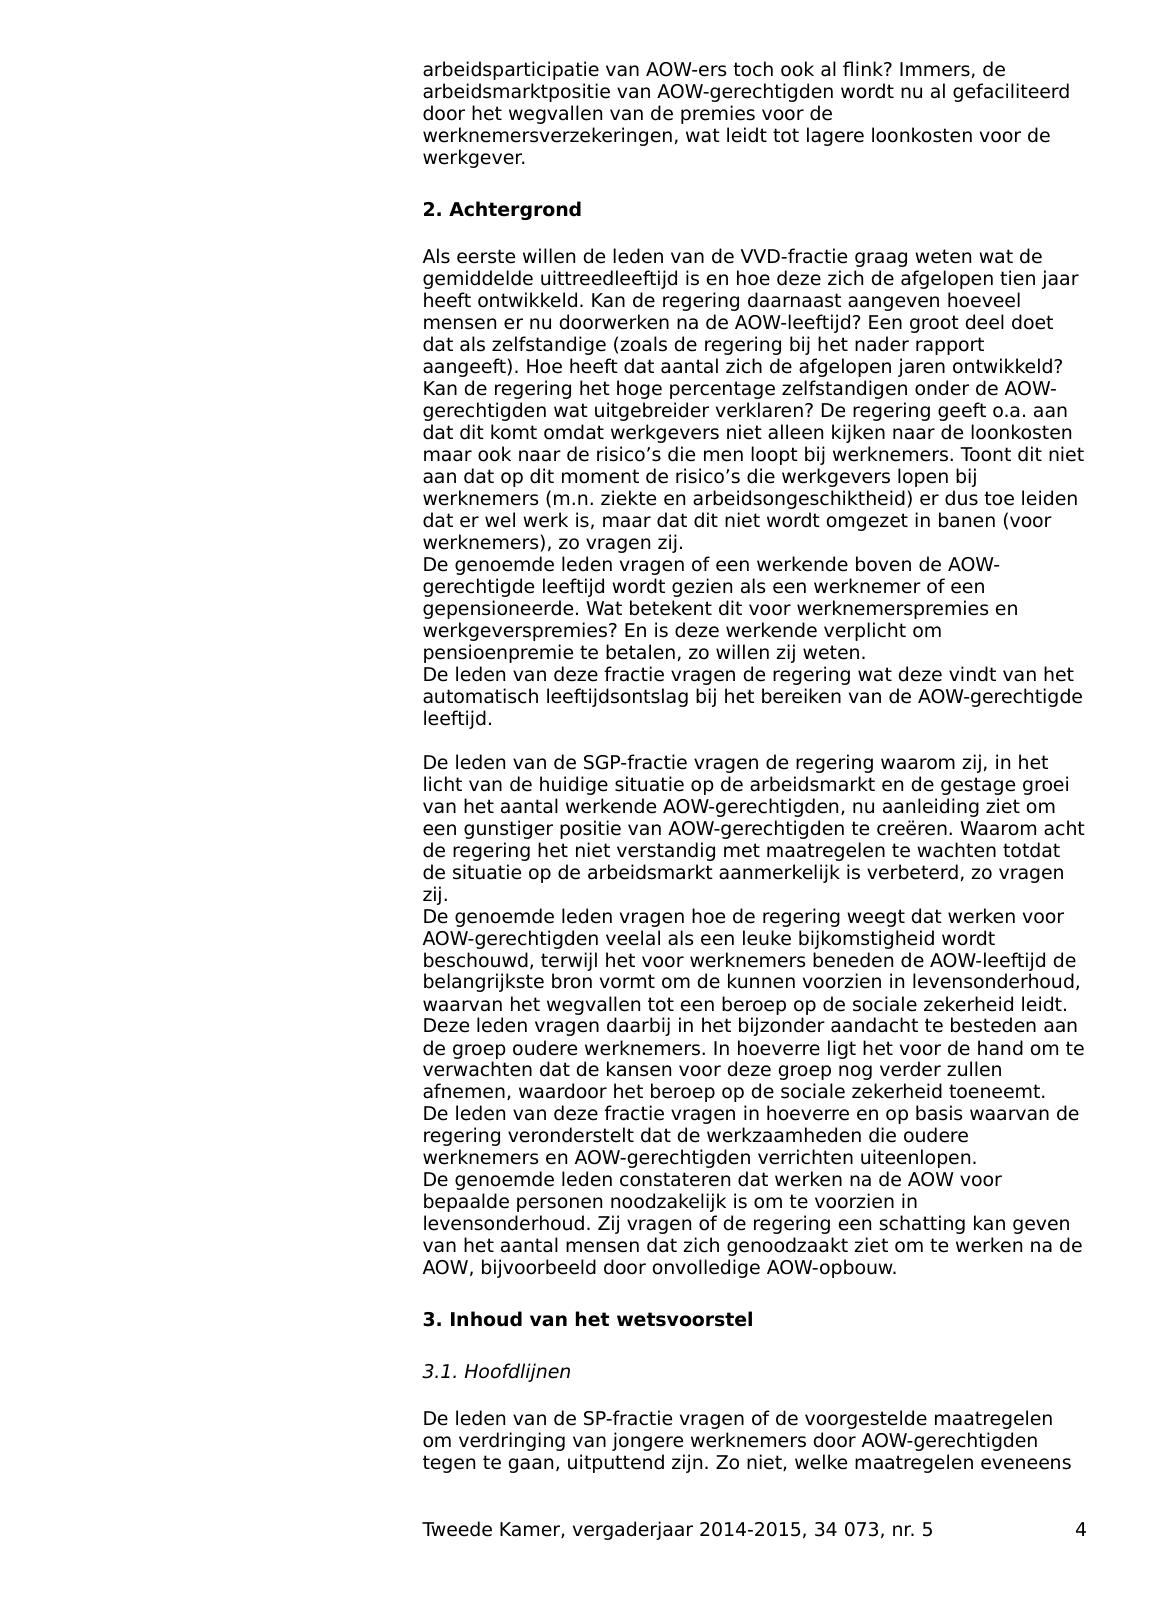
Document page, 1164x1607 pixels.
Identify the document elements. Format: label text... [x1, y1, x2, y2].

text Als eerste willen de leden van de VVD-fractie graag weten wat de gemiddelde uittreedleeftijd is en hoe deze zich de afgelopen tien jaar heeft ontwikkeld. Kan de regering daarnaast aangeven hoeveel mensen er nu doorwerken na de AOW-leeftijd? Een groot deel doet dat als zelfstandige (zoals de regering bij het nader rapport aangeeft). Hoe heeft dat aantal zich de afgelopen jaren ontwikkeld? Kan de regering het hoge percentage zelfstandigen onder de AOW-gerechtigden wat uitgebreider verklaren? De regering geeft o.a. aan dat dit komt omdat werkgevers niet alleen kijken naar de loonkosten maar ook naar de risico’s die men loopt bij werknemers. Toont dit niet aan dat op dit moment de risico’s die werkgevers lopen bij werknemers (m.n. ziekte en arbeidsongeschiktheid) er dus toe leiden dat er wel werk is, maar dat dit niet wordt omgezet in banen (voor werknemers), zo vragen zij. [422, 246, 1087, 554]
text De genoemde leden constateren dat werken na de AOW voor bepaalde personen noodzakelijk is om te voorzien in levensonderhoud. Zij vragen of de regering een schatting kan geven van het aantal mensen dat zich genoodzaakt ziet om te werken na de AOW, bijvoorbeeld door onvolledige AOW-opbouw. [422, 1169, 1087, 1279]
text De leden van deze fractie vragen in hoeverre en op basis waarvan de regering veronderstelt dat de werkzaamheden die oudere werknemers en AOW-gerechtigden verrichten uiteenlopen. [422, 1103, 1087, 1169]
subtitle 3. Inhoud van het wetsvoorstel [422, 1309, 1087, 1331]
text De leden van de SGP-fractie vragen de regering waarom zij, in het licht van de huidige situatie op de arbeidsmarkt en de gestage groei van het aantal werkende AOW-gerechtigden, nu aanleiding ziet om een gunstiger positie van AOW-gerechtigden te creëren. Waarom acht de regering het niet verstandig met maatregelen te wachten totdat de situatie op de arbeidsmarkt aanmerkelijk is verbeterd, zo vragen zij. [422, 752, 1087, 906]
text De leden van de SP-fractie vragen of de voorgestelde maatregelen om verdringing van jongere werknemers door AOW-gerechtigden tegen te gaan, uitputtend zijn. Zo niet, welke maatregelen eveneens [422, 1408, 1087, 1474]
text arbeidsparticipatie van AOW-ers toch ook al flink? Immers, de arbeidsmarktpositie van AOW-gerechtigden wordt nu al gefaciliteerd door het wegvallen van de premies voor de werknemersverzekeringen, wat leidt tot lagere loonkosten voor de werkgever. [422, 59, 1087, 169]
subtitle 3.1. Hoofdlijnen [422, 1361, 1087, 1383]
text De leden van deze fractie vragen de regering wat deze vindt van het automatisch leeftijdsontslag bij het bereiken van de AOW-gerechtigde leeftijd. [422, 663, 1087, 729]
subtitle 2. Achtergrond [422, 199, 1087, 221]
text De genoemde leden vragen hoe de regering weegt dat werken voor AOW-gerechtigden veelal als een leuke bijkomstigheid wordt beschouwd, terwijl het voor werknemers beneden de AOW-leeftijd de belangrijkste bron vormt om de kunnen voorzien in levensonderhoud, waarvan het wegvallen tot een beroep op de sociale zekerheid leidt. Deze leden vragen daarbij in het bijzonder aandacht te besteden aan de groep oudere werknemers. In hoeverre ligt het voor de hand om te verwachten dat de kansen voor deze groep nog verder zullen afnemen, waardoor het beroep op de sociale zekerheid toeneemt. [422, 906, 1087, 1103]
text De genoemde leden vragen of een werkende boven de AOW-gerechtigde leeftijd wordt gezien als een werknemer of een gepensioneerde. Wat betekent dit voor werknemerspremies en werkgeverspremies? En is deze werkende verplicht om pensioenpremie te betalen, zo willen zij weten. [422, 554, 1087, 663]
